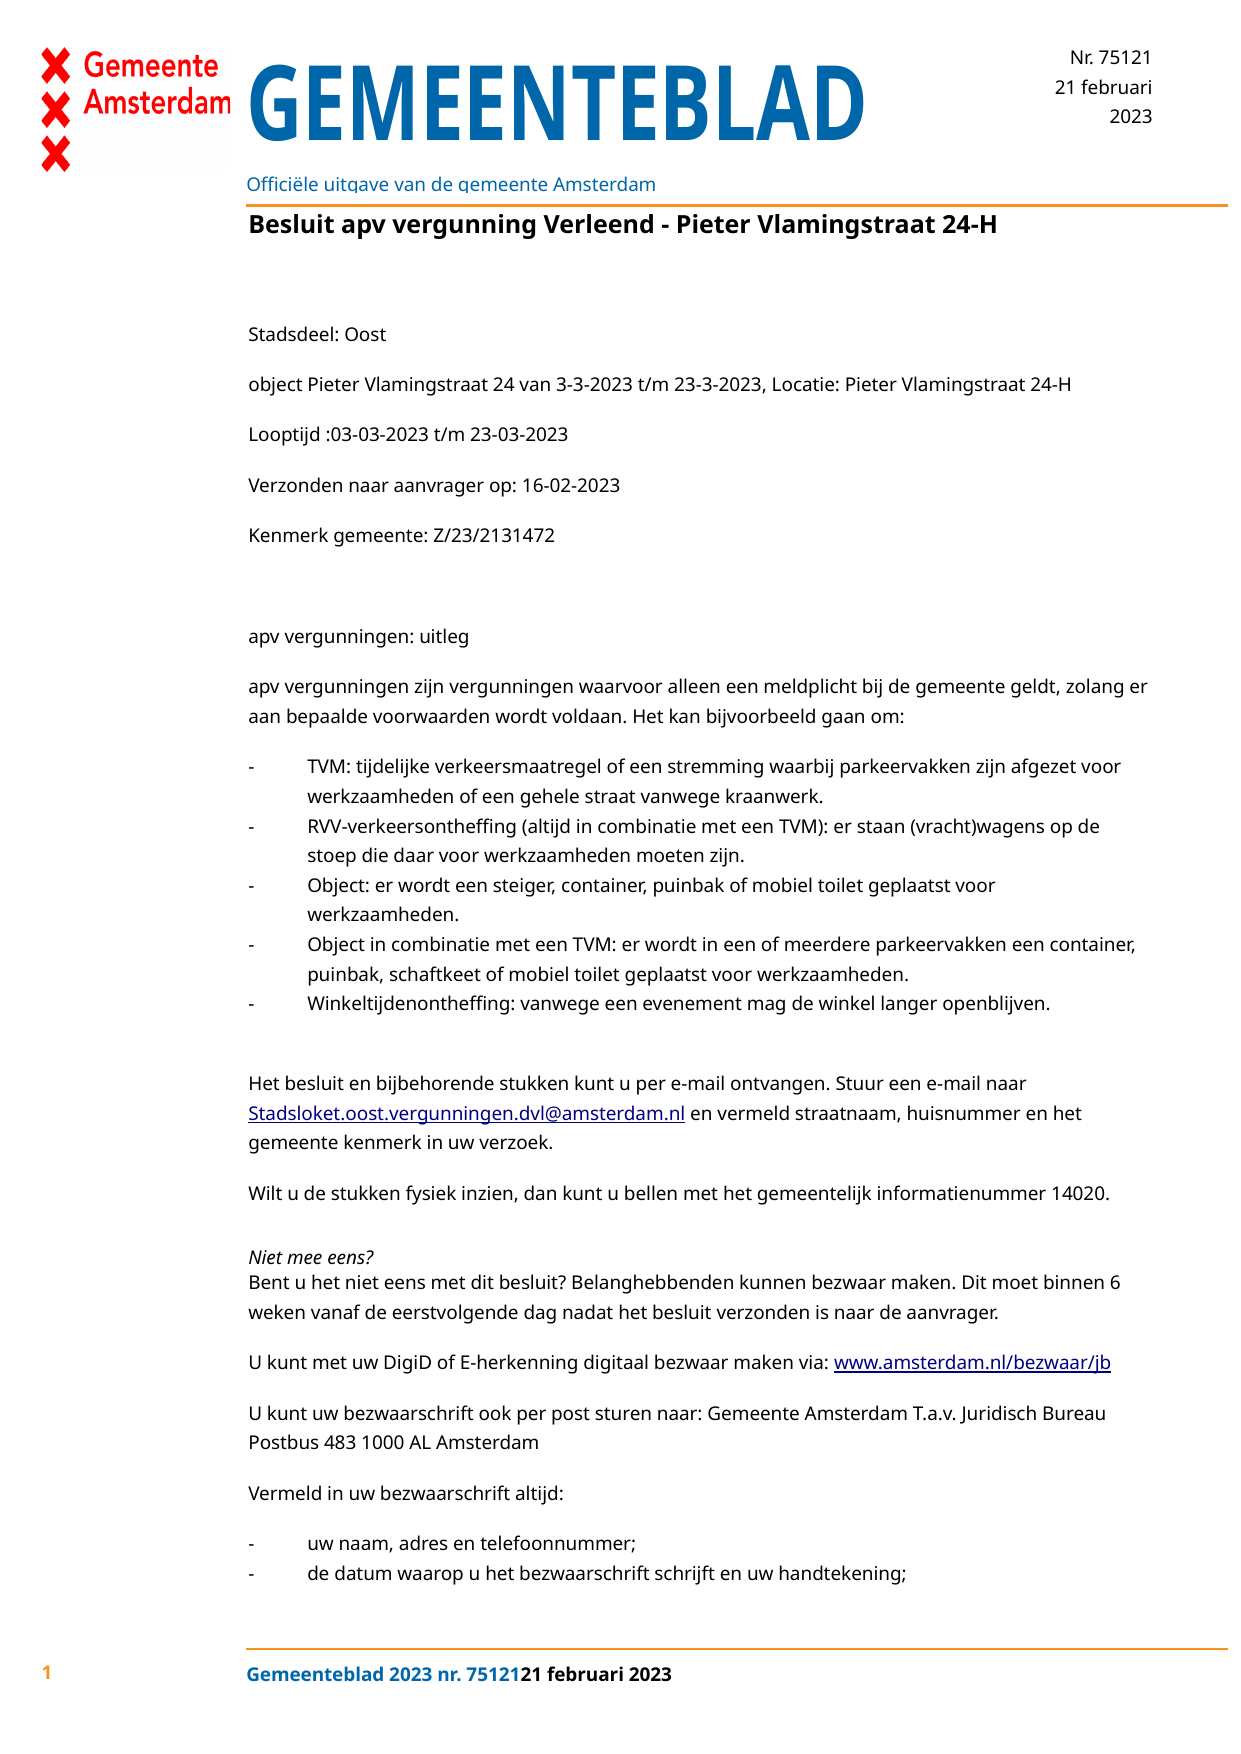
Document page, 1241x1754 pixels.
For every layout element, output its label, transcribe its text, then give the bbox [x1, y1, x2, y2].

text U kunt uw bezwaarschrift ook per post sturen naar: Gemeente Amsterdam T.a.v. Juridisch Bureau Postbus 483 1000 AL Amsterdam [248, 1400, 1152, 1455]
picture [41, 47, 231, 172]
list RVV-verkeersontheffing (altijd in combinatie met een TVM): er staan (vracht)wagens op de stoep die daar voor werkzaamheden moeten zijn. [248, 813, 1152, 868]
list Object: er wordt een steiger, container, puinbak of mobiel toilet geplaatst voor werkzaamheden. [248, 872, 1152, 927]
text U kunt met uw DigiD of E-herkenning digitaal bezwaar maken via: www.amsterdam.nl/bezwaar/jb [248, 1349, 1152, 1375]
list Object in combinatie met een TVM: er wordt in een of meerdere parkeervakken een container, puinbak, schaftkeet of mobiel toilet geplaatst voor werkzaamheden. [248, 931, 1152, 986]
text apv vergunningen zijn vergunningen waarvoor alleen een meldplicht bij de gemeente geldt, zolang er aan bepaalde voorwaarden wordt voldaan. Het kan bijvoorbeeld gaan om: [248, 674, 1152, 729]
text Wilt u de stukken fysiek inzien, dan kunt u bellen met het gemeentelijk informatienummer 14020. [248, 1180, 1152, 1206]
text Besluit apv vergunning Verleend - Pieter Vlamingstraat 24-H [248, 207, 1152, 241]
text Verzonden naar aanvrager op: 16-02-2023 [248, 472, 1152, 498]
text Het besluit en bijbehorende stukken kunt u per e-mail ontvangen. Stuur een e-mail naar Stadsloket.oost.vergunningen.dvl@amsterdam.nl en vermeld straatnaam, huisnummer en het gemeente kenmerk in uw verzoek. [248, 1070, 1152, 1155]
list TVM: tijdelijke verkeersmaatregel of een stremming waarbij parkeervakken zijn afgezet voor werkzaamheden of een gehele straat vanwege kraanwerk. [248, 754, 1152, 809]
text Bent u het niet eens met dit besluit? Belanghebbenden kunnen bezwaar maken. Dit moet binnen 6 weken vanaf de eerstvolgende dag nadat het besluit verzonden is naar de aanvrager. [248, 1269, 1152, 1325]
text Niet mee eens? [248, 1244, 1152, 1269]
text Stadsdeel: Oost [248, 321, 1152, 346]
text object Pieter Vlamingstraat 24 van 3-3-2023 t/m 23-3-2023, Locatie: Pieter Vlamingstraat 24-H [248, 371, 1152, 397]
text Kenmerk gemeente: Z/23/2131472 [248, 522, 1152, 548]
list Winkeltijdenontheffing: vanwege een evenement mag de winkel langer openblijven. [248, 990, 1152, 1016]
text Looptijd :03-03-2023 t/m 23-03-2023 [248, 422, 1152, 447]
list uw naam, adres en telefoonnummer; [248, 1530, 1152, 1556]
text Vermeld in uw bezwaarschrift altijd: [248, 1480, 1152, 1506]
list de datum waarop u het bezwaarschrift schrijft en uw handtekening; [248, 1560, 1152, 1586]
text apv vergunningen: uitleg [248, 623, 1152, 649]
